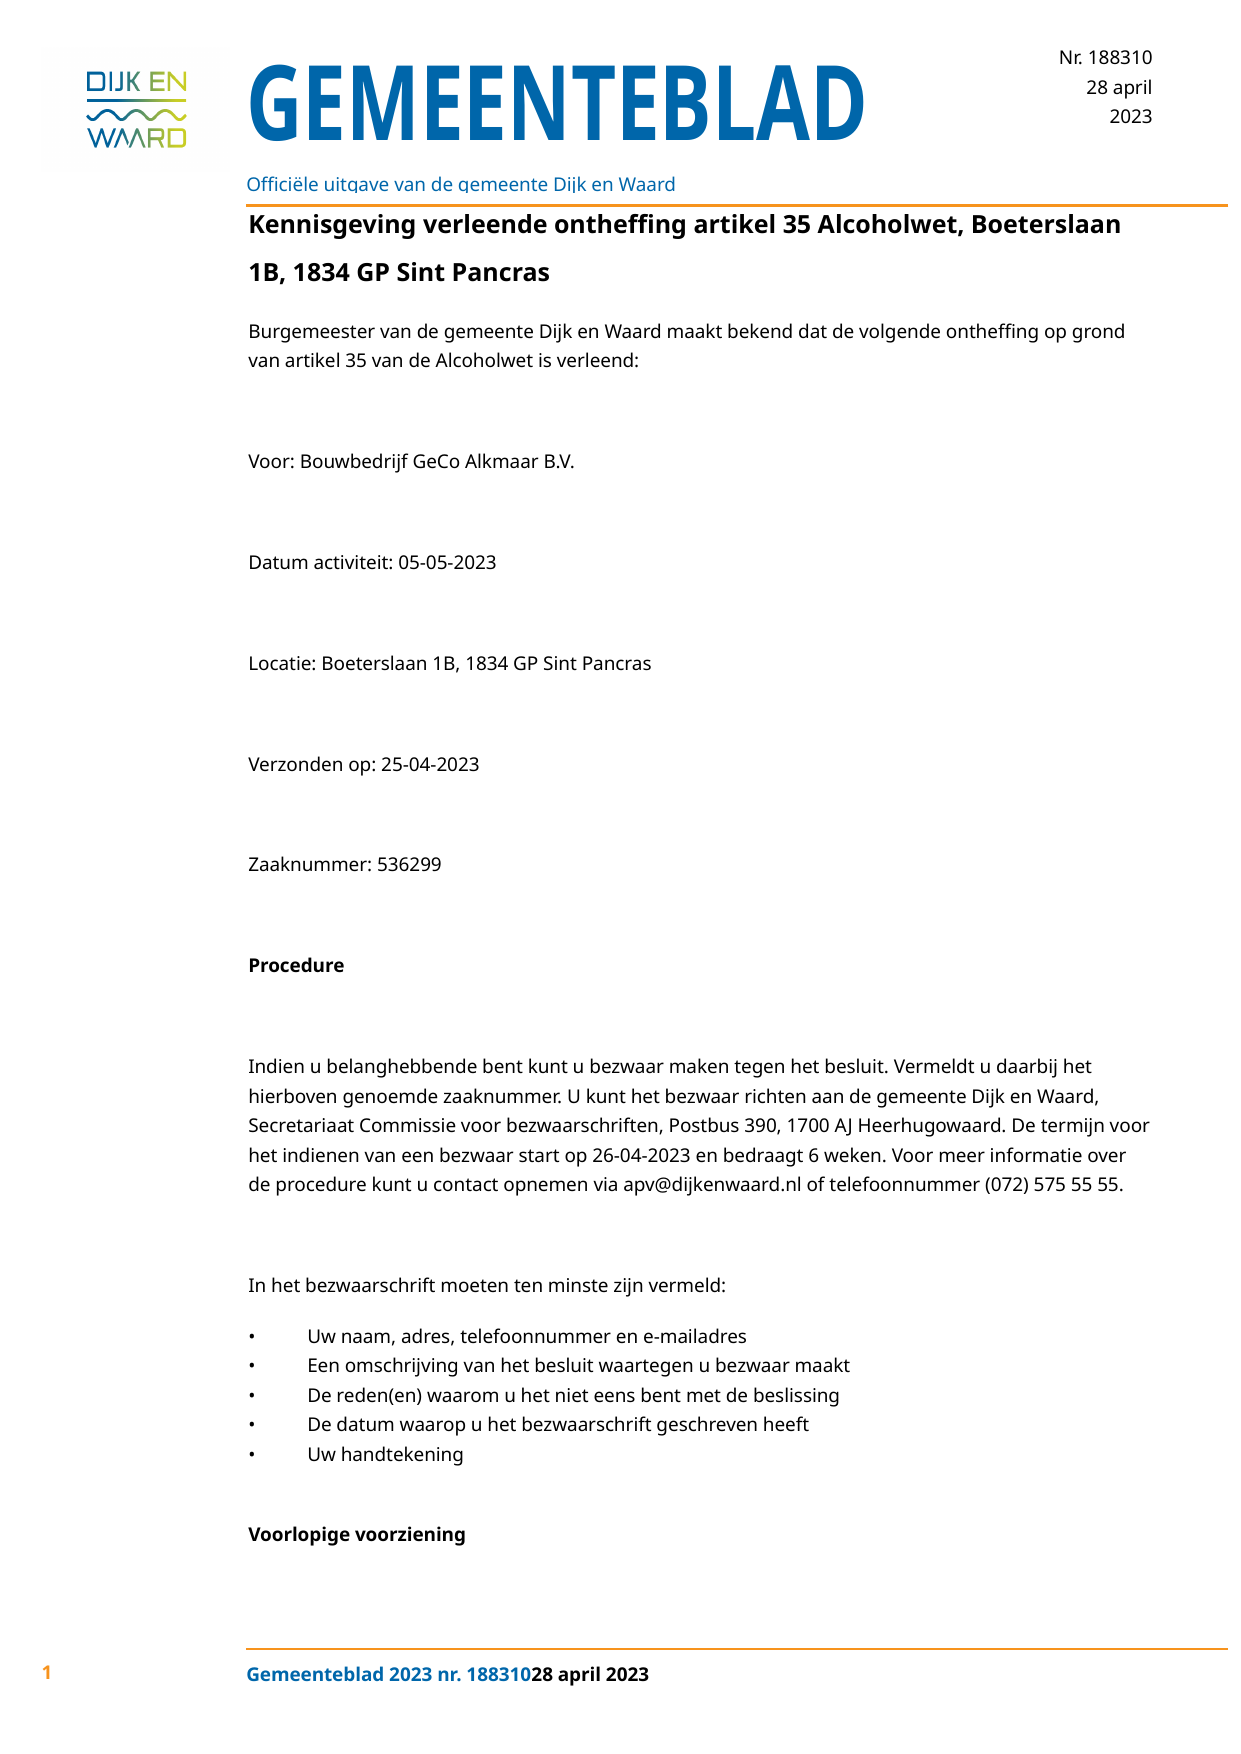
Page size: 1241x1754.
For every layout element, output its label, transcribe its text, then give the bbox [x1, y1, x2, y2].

text Indien u belanghebbende bent kunt u bezwaar maken tegen het besluit. Vermeldt u daarbij het hierboven genoemde zaaknummer. U kunt het bezwaar richten aan de gemeente Dijk en Waard, Secretariaat Commissie voor bezwaarschriften, Postbus 390, 1700 AJ Heerhugowaard. De termijn voor het indienen van een bezwaar start op 26-04-2023 en bedraagt 6 weken. Voor meer informatie over de procedure kunt u contact opnemen via apv@dijkenwaard.nl of telefoonnummer (072) 575 55 55. [248, 1053, 1152, 1197]
list Een omschrijving van het besluit waartegen u bezwaar maakt [248, 1352, 1152, 1378]
text Burgemeester van de gemeente Dijk en Waard maakt bekend dat de volgende ontheffing op grond van artikel 35 van de Alcoholwet is verleend: [248, 318, 1152, 373]
text Zaaknummer: 536299 [248, 852, 1152, 877]
text Datum activiteit: 05-05-2023 [248, 549, 1152, 575]
text Locatie: Boeterslaan 1B, 1834 GP Sint Pancras [248, 650, 1152, 676]
picture [41, 47, 231, 172]
text Kennisgeving verleende ontheffing artikel 35 Alcoholwet, Boeterslaan 1B, 1834 GP Sint Pancras [248, 207, 1152, 288]
text Verzonden op: 25-04-2023 [248, 751, 1152, 777]
list Uw handtekening [248, 1441, 1152, 1467]
text Voorlopige voorziening [248, 1521, 1152, 1547]
text In het bezwaarschrift moeten ten minste zijn vermeld: [248, 1272, 1152, 1298]
list De datum waarop u het bezwaarschrift geschreven heeft [248, 1412, 1152, 1437]
list Uw naam, adres, telefoonnummer en e-mailadres [248, 1323, 1152, 1349]
text Voor: Bouwbedrijf GeCo Alkmaar B.V. [248, 448, 1152, 474]
text Procedure [248, 952, 1152, 978]
list De reden(en) waarom u het niet eens bent met de beslissing [248, 1382, 1152, 1408]
